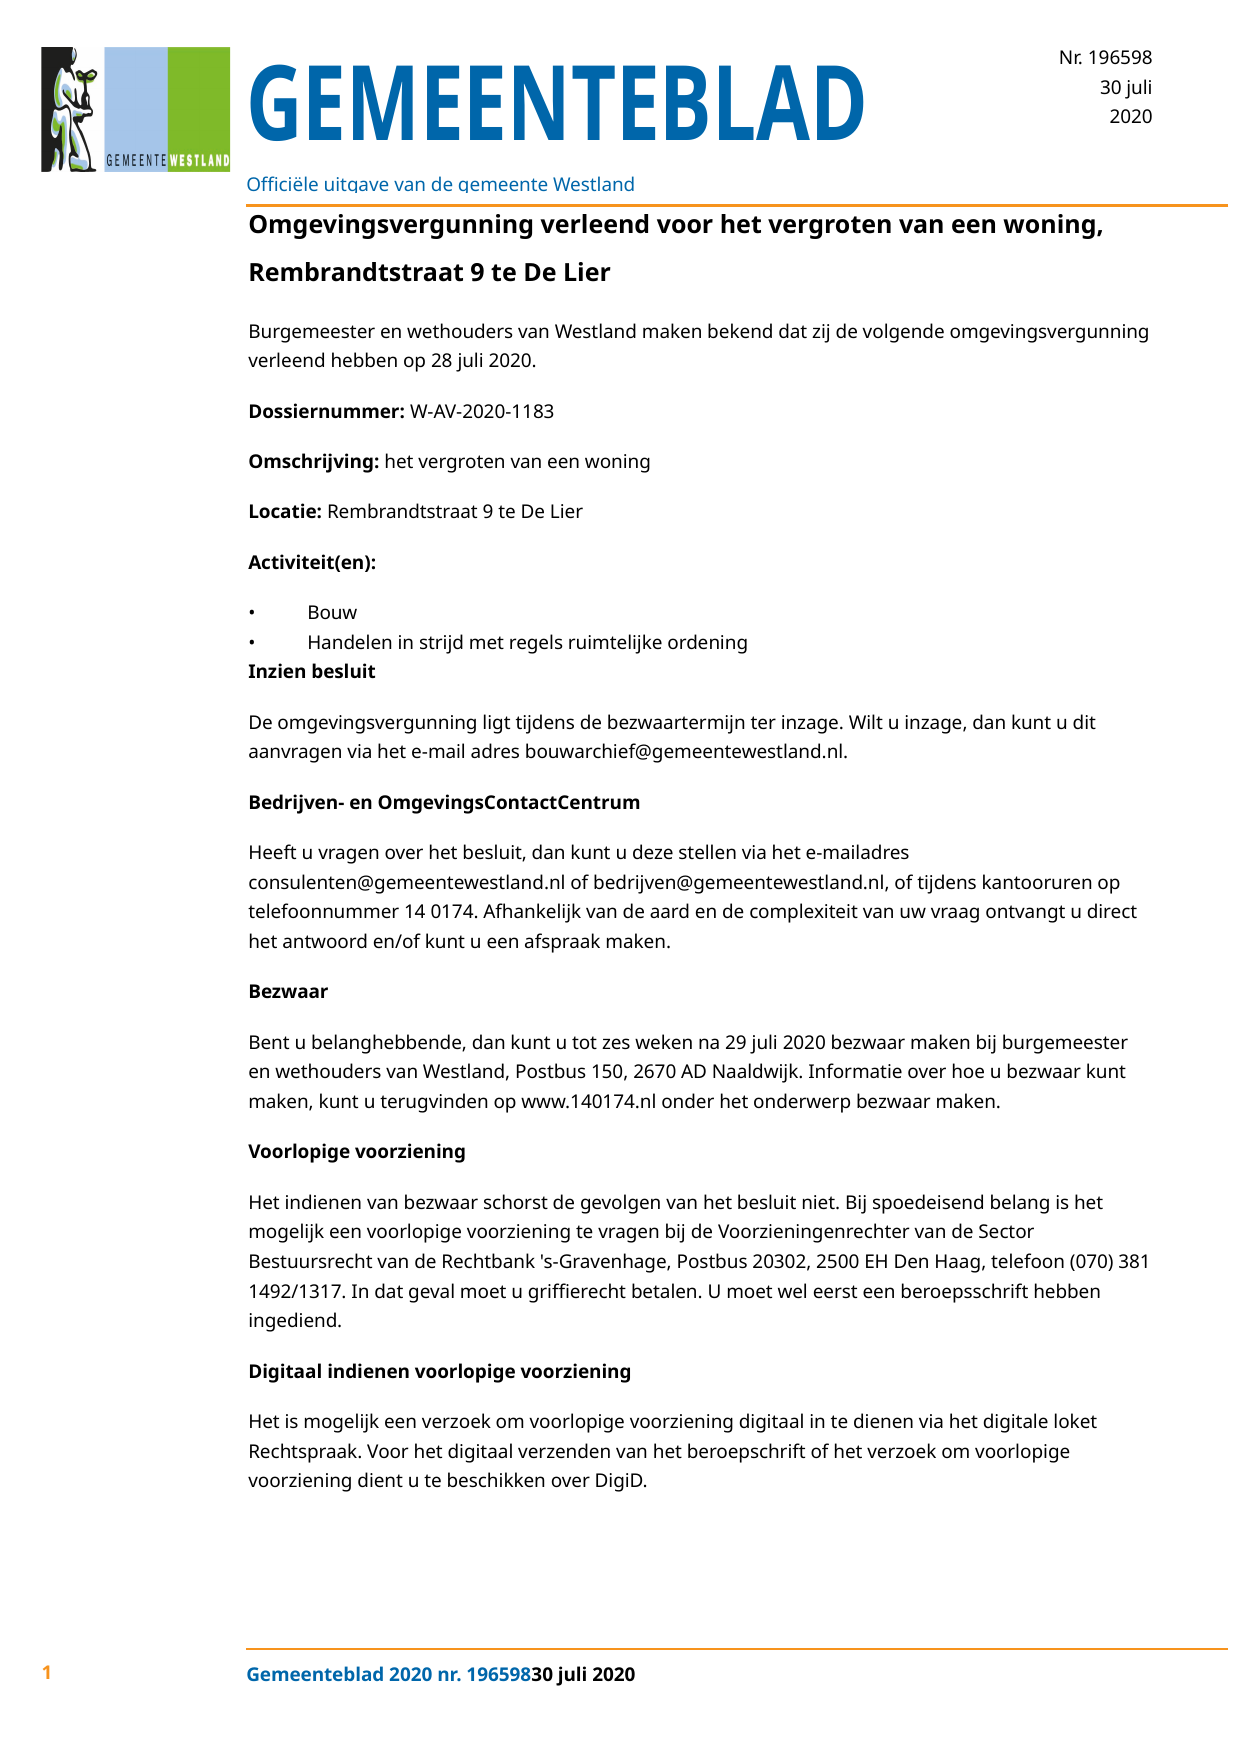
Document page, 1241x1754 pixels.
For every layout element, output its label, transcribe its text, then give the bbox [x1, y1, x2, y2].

text Locatie: Rembrandtstraat 9 te De Lier [248, 499, 1152, 524]
text Het indienen van bezwaar schorst de gevolgen van het besluit niet. Bij spoedeisend belang is het mogelijk een voorlopige voorziening te vragen bij de Voorzieningenrechter van de Sector Bestuursrecht van de Rechtbank 's-Gravenhage, Postbus 20302, 2500 EH Den Haag, telefoon (070) 381 1492/1317. In dat geval moet u griffierecht betalen. U moet wel eerst een beroepsschrift hebben ingediend. [248, 1189, 1152, 1333]
text Inzien besluit [248, 659, 1152, 684]
picture [41, 47, 231, 172]
text Omgevingsvergunning verleend voor het vergroten van een woning, Rembrandtstraat 9 te De Lier [248, 207, 1152, 288]
text De omgevingsvergunning ligt tijdens de bezwaartermijn ter inzage. Wilt u inzage, dan kunt u dit aanvragen via het e-mail adres bouwarchief@gemeentewestland.nl. [248, 709, 1152, 764]
text Voorlopige voorziening [248, 1139, 1152, 1164]
text Dossiernummer: W-AV-2020-1183 [248, 398, 1152, 424]
text Activiteit(en): [248, 549, 1152, 575]
text Bezwaar [248, 979, 1152, 1004]
text Omschrijving: het vergroten van een woning [248, 448, 1152, 474]
list Bouw [248, 599, 1152, 625]
text Bedrijven- en OmgevingsContactCentrum [248, 789, 1152, 815]
text Burgemeester en wethouders van Westland maken bekend dat zij de volgende omgevingsvergunning verleend hebben op 28 juli 2020. [248, 318, 1152, 373]
list Handelen in strijd met regels ruimtelijke ordening [248, 629, 1152, 655]
text Heeft u vragen over het besluit, dan kunt u deze stellen via het e-mailadres consulenten@gemeentewestland.nl of bedrijven@gemeentewestland.nl, of tijdens kantooruren op telefoonnummer 14 0174. Afhankelijk van de aard en de complexiteit van uw vraag ontvangt u direct het antwoord en/of kunt u een afspraak maken. [248, 839, 1152, 954]
text Digitaal indienen voorlopige voorziening [248, 1358, 1152, 1384]
text Het is mogelijk een verzoek om voorlopige voorziening digitaal in te dienen via het digitale loket Rechtspraak. Voor het digitaal verzenden van het beroepschrift of het verzoek om voorlopige voorziening dient u te beschikken over DigiD. [248, 1408, 1152, 1493]
text Bent u belanghebbende, dan kunt u tot zes weken na 29 juli 2020 bezwaar maken bij burgemeester en wethouders van Westland, Postbus 150, 2670 AD Naaldwijk. Informatie over hoe u bezwaar kunt maken, kunt u terugvinden op www.140174.nl onder het onderwerp bezwaar maken. [248, 1029, 1152, 1114]
